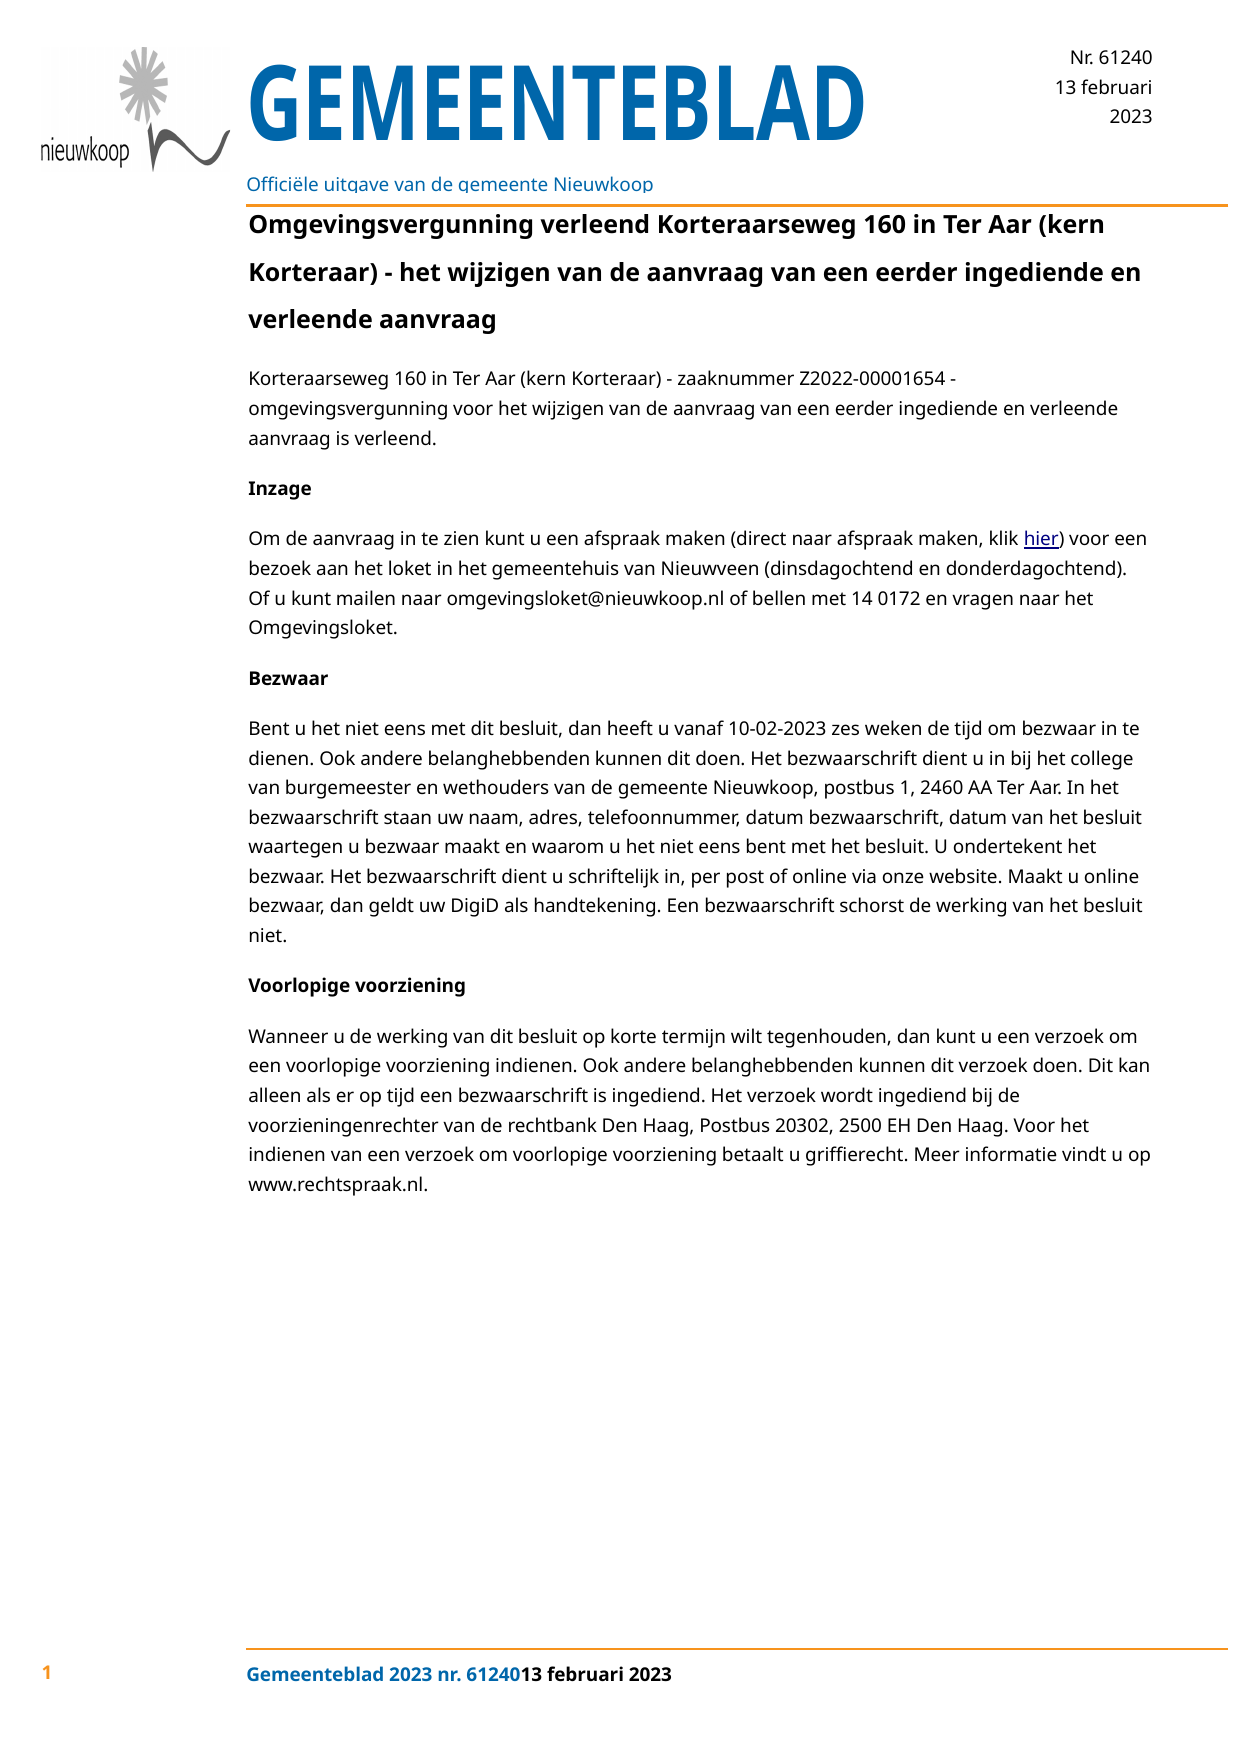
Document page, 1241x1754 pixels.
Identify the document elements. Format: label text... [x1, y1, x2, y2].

text Inzage [248, 475, 1152, 501]
text Omgevingsvergunning verleend Korteraarseweg 160 in Ter Aar (kern Korteraar) - het wijzigen van de aanvraag van een eerder ingediende en verleende aanvraag [248, 207, 1152, 336]
text Bent u het niet eens met dit besluit, dan heeft u vanaf 10-02-2023 zes weken de tijd om bezwaar in te dienen. Ook andere belanghebbenden kunnen dit doen. Het bezwaarschrift dient u in bij het college van burgemeester en wethouders van de gemeente Nieuwkoop, postbus 1, 2460 AA Ter Aar. In het bezwaarschrift staan uw naam, adres, telefoonnummer, datum bezwaarschrift, datum van het besluit waartegen u bezwaar maakt en waarom u het niet eens bent met het besluit. U ondertekent het bezwaar. Het bezwaarschrift dient u schriftelijk in, per post of online via onze website. Maakt u online bezwaar, dan geldt uw DigiD als handtekening. Een bezwaarschrift schorst de werking van het besluit niet. [248, 715, 1152, 948]
text Bezwaar [248, 665, 1152, 690]
picture [41, 47, 231, 172]
text Korteraarseweg 160 in Ter Aar (kern Korteraar) - zaaknummer Z2022-00001654 - omgevingsvergunning voor het wijzigen van de aanvraag van een eerder ingediende en verleende aanvraag is verleend. [248, 366, 1152, 450]
text Om de aanvraag in te zien kunt u een afspraak maken (direct naar afspraak maken, klik hier) voor een bezoek aan het loket in het gemeentehuis van Nieuwveen (dinsdagochtend en donderdagochtend). Of u kunt mailen naar omgevingsloket@nieuwkoop.nl of bellen met 14 0172 en vragen naar het Omgevingsloket. [248, 526, 1152, 640]
text Wanneer u de werking van dit besluit op korte termijn wilt tegenhouden, dan kunt u een verzoek om een voorlopige voorziening indienen. Ook andere belanghebbenden kunnen dit verzoek doen. Dit kan alleen als er op tijd een bezwaarschrift is ingediend. Het verzoek wordt ingediend bij de voorzieningenrechter van de rechtbank Den Haag, Postbus 20302, 2500 EH Den Haag. Voor het indienen van een verzoek om voorlopige voorziening betaalt u griffierecht. Meer informatie vindt u op www.rechtspraak.nl. [248, 1023, 1152, 1197]
text Voorlopige voorziening [248, 973, 1152, 998]
